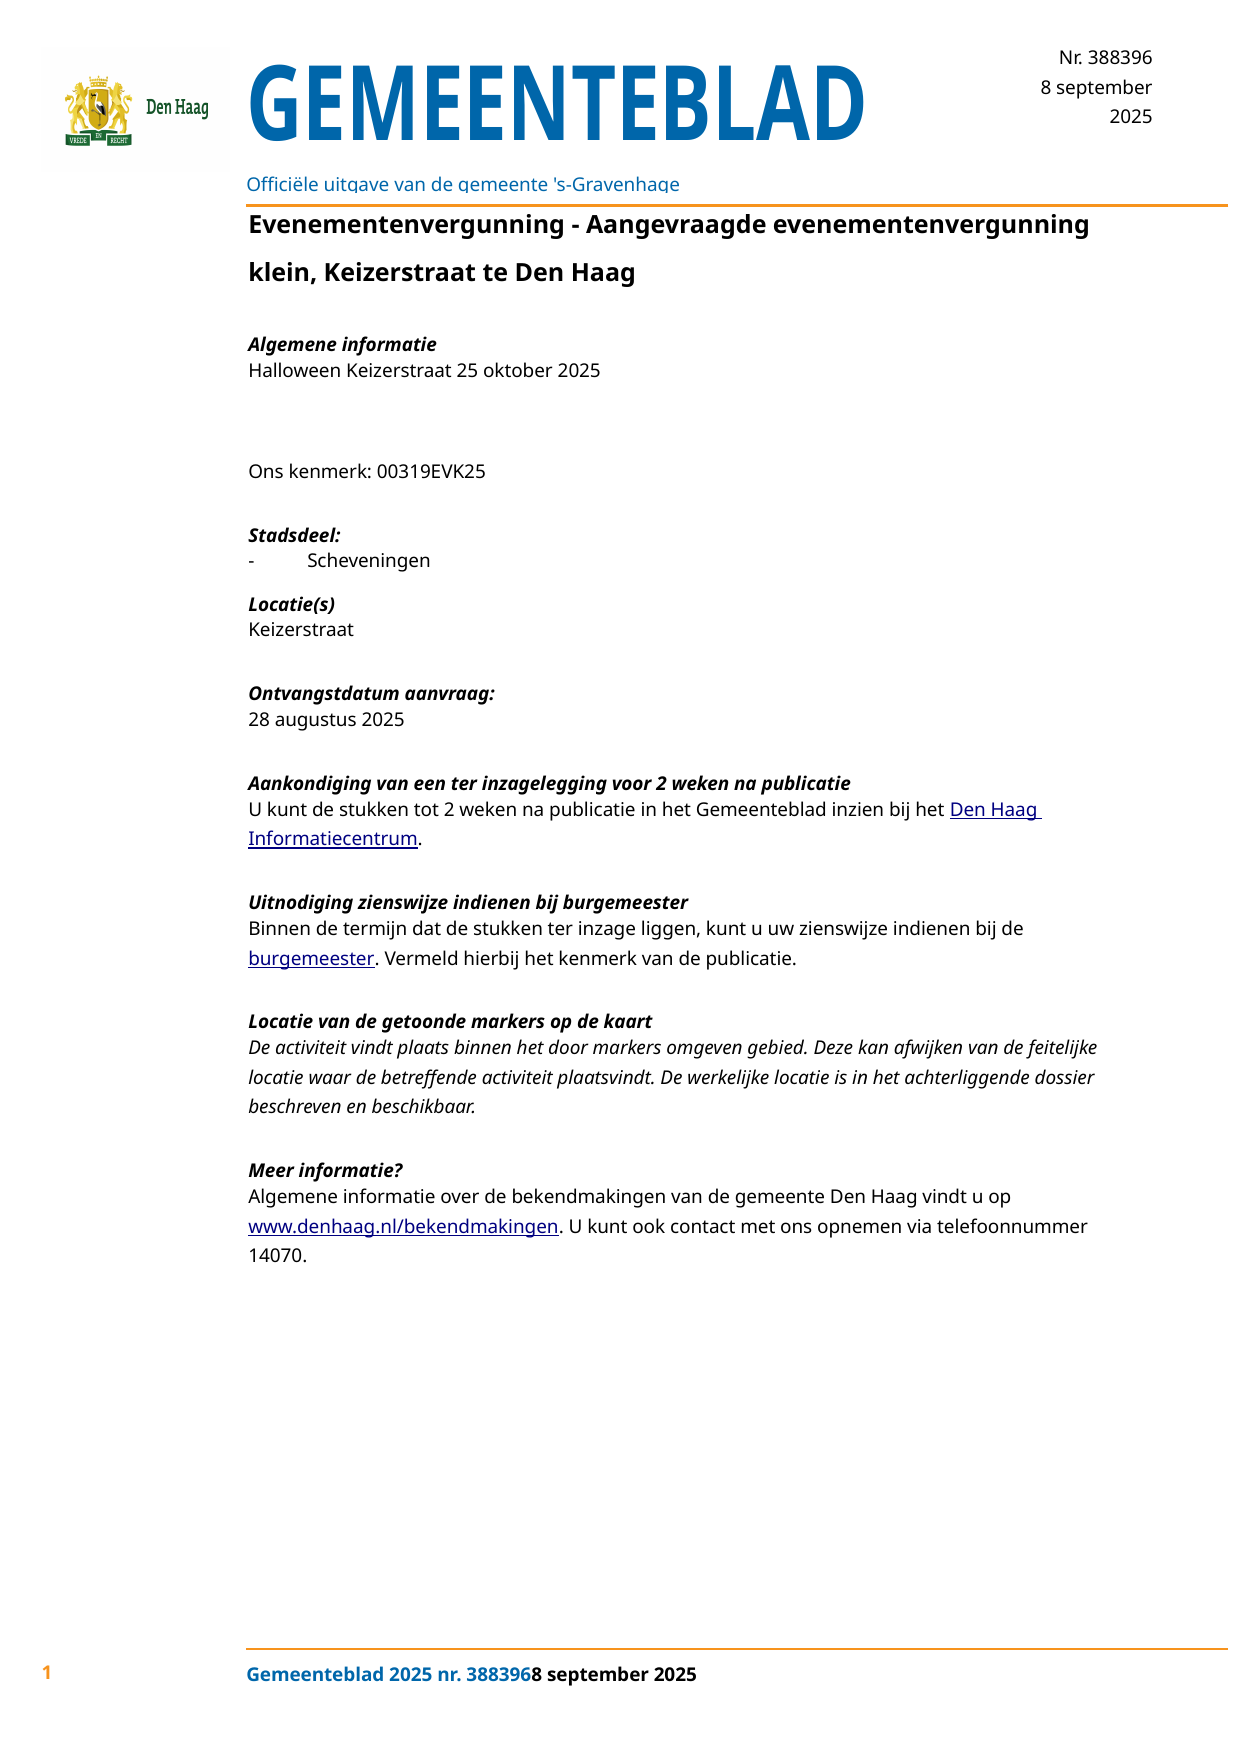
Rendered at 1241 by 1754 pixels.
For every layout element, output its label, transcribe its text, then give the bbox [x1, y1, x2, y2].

text Meer informatie? [248, 1158, 1152, 1183]
picture [41, 47, 231, 172]
text Keizerstraat [248, 617, 1152, 642]
text De activiteit vindt plaats binnen het door markers omgeven gebied. Deze kan afwijken van de feitelijke locatie waar de betreffende activiteit plaatsvindt. De werkelijke locatie is in het achterliggende dossier beschreven en beschikbaar. [248, 1034, 1152, 1119]
text U kunt de stukken tot 2 weken na publicatie in het Gemeenteblad inzien bij het Den Haag Informatiecentrum. [248, 796, 1152, 851]
text 28 augustus 2025 [248, 706, 1152, 732]
text Stadsdeel: [248, 522, 1152, 548]
text Aankondiging van een ter inzagelegging voor 2 weken na publicatie [248, 770, 1152, 796]
text Evenementenvergunning - Aangevraagde evenementenvergunning klein, Keizerstraat te Den Haag [248, 207, 1152, 288]
text Locatie van de getoonde markers op de kaart [248, 1009, 1152, 1034]
text Algemene informatie over de bekendmakingen van de gemeente Den Haag vindt u op www.denhaag.nl/bekendmakingen. U kunt ook contact met ons opnemen via telefoonnummer 14070. [248, 1183, 1152, 1268]
list Scheveningen [248, 548, 1152, 573]
text Ontvangstdatum aanvraag: [248, 681, 1152, 706]
text Binnen de termijn dat de stukken ter inzage liggen, kunt u uw zienswijze indienen bij de burgemeester. Vermeld hierbij het kenmerk van de publicatie. [248, 915, 1152, 971]
text Algemene informatie [248, 331, 1152, 357]
text Uitnodiging zienswijze indienen bij burgemeester [248, 889, 1152, 915]
text Locatie(s) [248, 591, 1152, 617]
text Ons kenmerk: 00319EVK25 [248, 458, 1152, 484]
text Halloween Keizerstraat 25 oktober 2025 [248, 357, 1152, 383]
